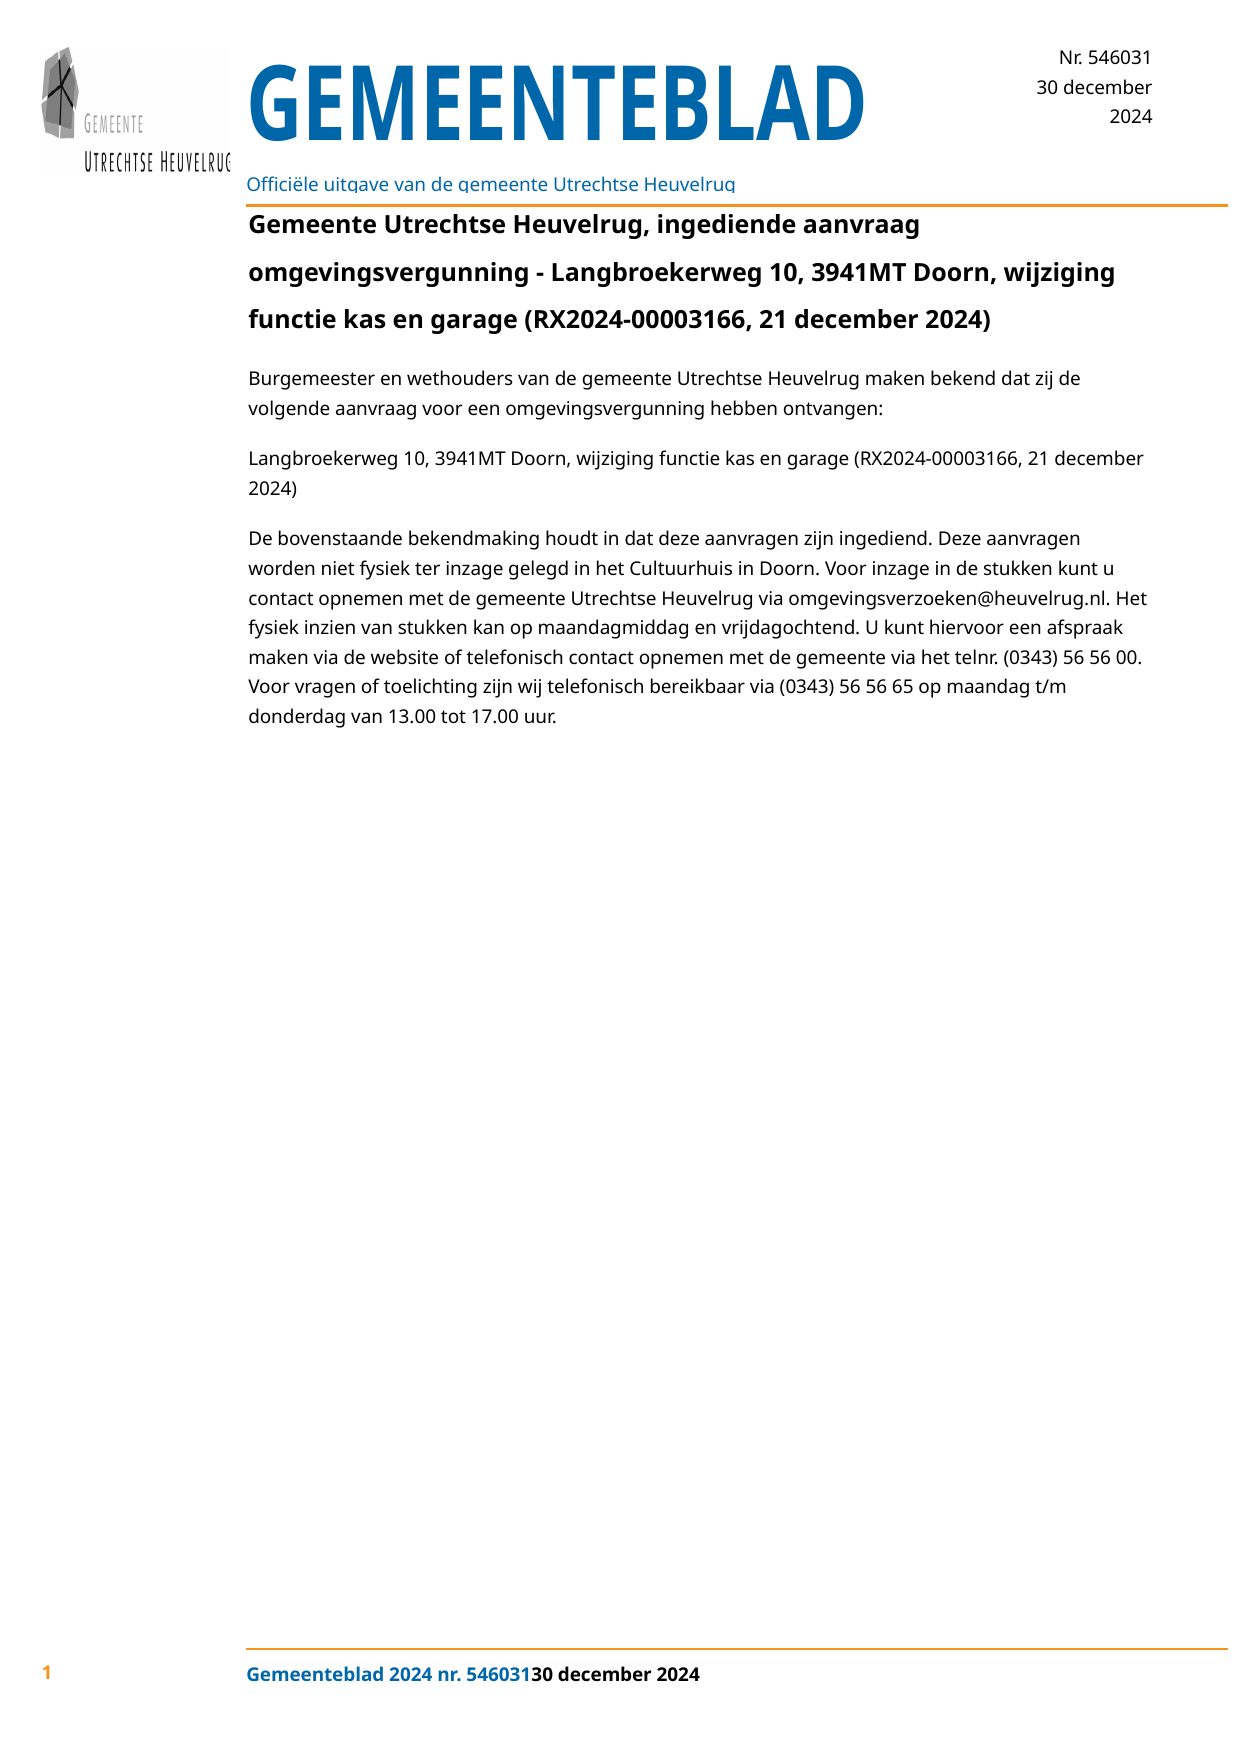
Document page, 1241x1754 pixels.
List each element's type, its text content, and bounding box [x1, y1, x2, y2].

text Gemeente Utrechtse Heuvelrug, ingediende aanvraag omgevingsvergunning - Langbroekerweg 10, 3941MT Doorn, wijziging functie kas en garage (RX2024-00003166, 21 december 2024) [248, 207, 1152, 336]
text Burgemeester en wethouders van de gemeente Utrechtse Heuvelrug maken bekend dat zij de volgende aanvraag voor een omgevingsvergunning hebben ontvangen: [248, 366, 1152, 421]
text De bovenstaande bekendmaking houdt in dat deze aanvragen zijn ingediend. Deze aanvragen worden niet fysiek ter inzage gelegd in het Cultuurhuis in Doorn. Voor inzage in de stukken kunt u contact opnemen met de gemeente Utrechtse Heuvelrug via omgevingsverzoeken@heuvelrug.nl. Het fysiek inzien van stukken kan op maandagmiddag en vrijdagochtend. U kunt hiervoor een afspraak maken via de website of telefonisch contact opnemen met de gemeente via het telnr. (0343) 56 56 00. Voor vragen of toelichting zijn wij telefonisch bereikbaar via (0343) 56 56 65 op maandag t/m donderdag van 13.00 tot 17.00 uur. [248, 526, 1152, 729]
text Langbroekerweg 10, 3941MT Doorn, wijziging functie kas en garage (RX2024-00003166, 21 december 2024) [248, 446, 1152, 501]
picture [41, 47, 231, 172]
